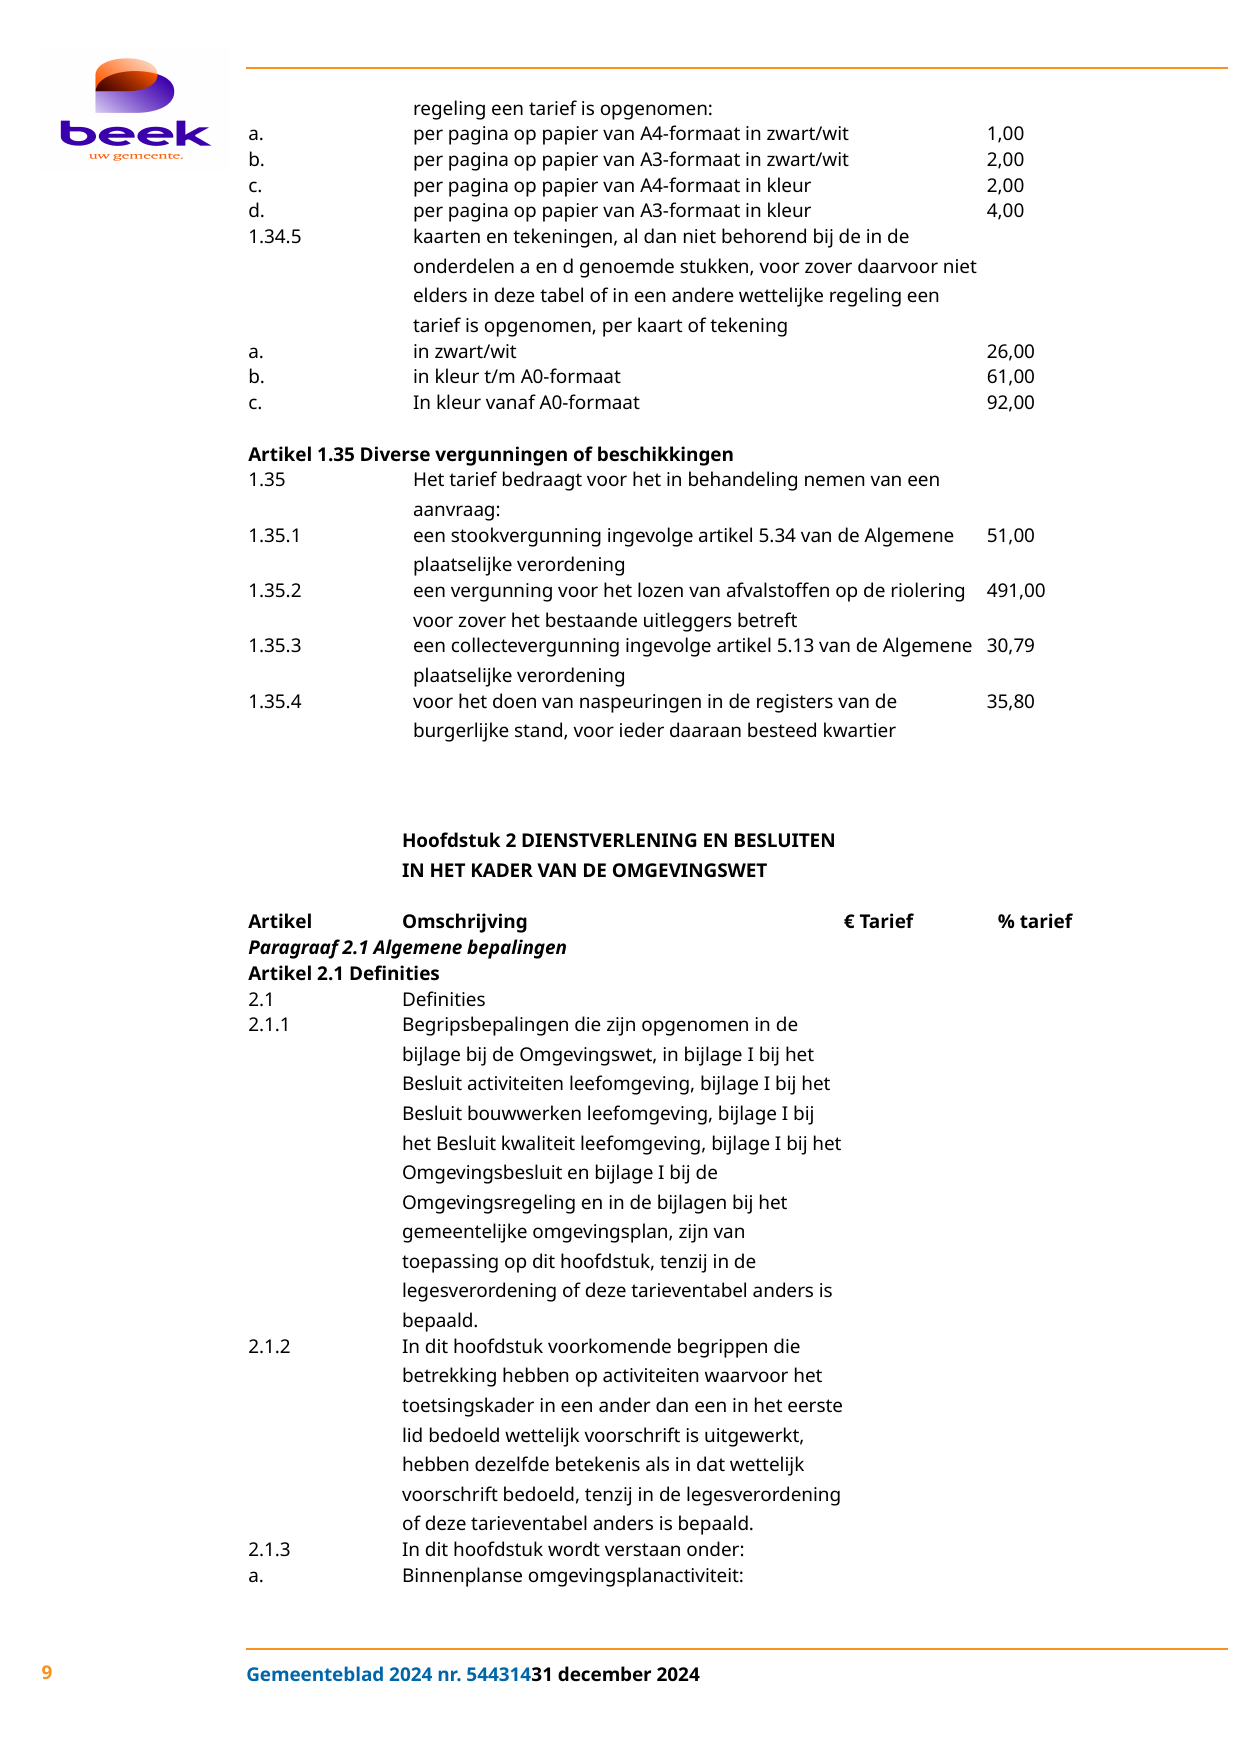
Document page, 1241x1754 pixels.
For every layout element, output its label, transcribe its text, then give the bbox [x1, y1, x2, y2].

table_cell [248, 769, 413, 794]
table_header Hoofdstuk 2 DIENSTVERLENING EN BESLUITEN IN HET KADER VAN DE OMGEVINGSWET [402, 828, 844, 883]
table_cell [844, 960, 998, 986]
table_cell per pagina op papier van A3-formaat in kleur [413, 198, 987, 223]
table_cell per pagina op papier van A4-formaat in kleur [413, 172, 987, 198]
table_cell 2.1.1 [248, 1011, 402, 1333]
table_cell 2.1.2 [248, 1333, 402, 1536]
table_cell € Tarief [844, 909, 998, 934]
table_cell In dit hoofdstuk wordt verstaan onder: [402, 1536, 844, 1562]
table_cell Binnenplanse omgevingsplanactiviteit: [402, 1562, 844, 1588]
table_cell [998, 883, 1152, 908]
table_cell a. [248, 121, 413, 146]
table_cell 92,00 [987, 389, 1152, 415]
table_cell 1.35.3 [248, 633, 413, 688]
table_cell regeling een tarief is opgenomen: [413, 95, 987, 121]
table_cell Artikel 1.35 Diverse vergunningen of beschikkingen [248, 441, 987, 467]
table_cell 1.35.4 [248, 688, 413, 743]
table_cell per pagina op papier van A4-formaat in zwart/wit [413, 121, 987, 146]
table_cell [413, 415, 987, 441]
table_cell [248, 95, 413, 121]
table_cell 1.35.2 [248, 577, 413, 632]
table_cell [844, 883, 998, 908]
table_cell c. [248, 172, 413, 198]
table_cell Begripsbepalingen die zijn opgenomen in de bijlage bij de Omgevingswet, in bijlage I bij het Besluit activiteiten leefomgeving, bijlage I bij het Besluit bouwwerken leefomgeving, bijlage I bij het Besluit kwaliteit leefomgeving, bijlage I bij het Omgevingsbesluit en bijlage I bij de Omgevingsregeling en in de bijlagen bij het gemeentelijke omgevingsplan, zijn van toepassing op dit hoofdstuk, tenzij in de legesverordening of deze tarieventabel anders is bepaald. [402, 1011, 844, 1333]
table_cell [844, 1011, 998, 1333]
table_cell 1.35 [248, 467, 413, 522]
table_cell 2,00 [987, 172, 1152, 198]
table_cell [987, 743, 1152, 769]
table_cell [844, 1536, 998, 1562]
table_cell [987, 415, 1152, 441]
table_cell 1.35.1 [248, 522, 413, 577]
table_cell a. [248, 338, 413, 364]
table_cell [413, 769, 987, 794]
table_cell Omschrijving [402, 909, 844, 934]
table_cell voor het doen van naspeuringen in de registers van de burgerlijke stand, voor ieder daaraan besteed kwartier [413, 688, 987, 743]
table_cell 4,00 [987, 198, 1152, 223]
table_cell Paragraaf 2.1 Algemene bepalingen [248, 934, 844, 960]
table_cell [987, 224, 1152, 338]
table_cell [987, 441, 1152, 467]
table_cell % tarief [998, 909, 1152, 934]
table_cell [844, 986, 998, 1011]
table_cell b. [248, 146, 413, 172]
table_cell [402, 883, 844, 908]
table_cell [998, 1011, 1152, 1333]
table_cell kaarten en tekeningen, al dan niet behorend bij de in de onderdelen a en d genoemde stukken, voor zover daarvoor niet elders in deze tabel of in een andere wettelijke regeling een tarief is opgenomen, per kaart of tekening [413, 224, 987, 338]
table_cell b. [248, 364, 413, 389]
table_cell in zwart/wit [413, 338, 987, 364]
table_cell 51,00 [987, 522, 1152, 577]
table_cell [844, 1562, 998, 1588]
table_cell d. [248, 198, 413, 223]
table_cell [998, 934, 1152, 960]
table_cell [844, 1333, 998, 1536]
table_cell [844, 934, 998, 960]
table_cell 2.1 [248, 986, 402, 1011]
table_cell 30,79 [987, 633, 1152, 688]
table_cell [248, 743, 413, 769]
table_cell [998, 960, 1152, 986]
table_cell [998, 1333, 1152, 1536]
table_cell [987, 467, 1152, 522]
table_cell Het tarief bedraagt voor het in behandeling nemen van een aanvraag: [413, 467, 987, 522]
table_cell een collectevergunning ingevolge artikel 5.13 van de Algemene plaatselijke verordening [413, 633, 987, 688]
table_cell 1.34.5 [248, 224, 413, 338]
table_cell per pagina op papier van A3-formaat in zwart/wit [413, 146, 987, 172]
table_cell 26,00 [987, 338, 1152, 364]
table_cell Artikel [248, 909, 402, 934]
table_cell een stookvergunning ingevolge artikel 5.34 van de Algemene plaatselijke verordening [413, 522, 987, 577]
table_cell een vergunning voor het lozen van afvalstoffen op de riolering voor zover het bestaande uitleggers betreft [413, 577, 987, 632]
table_cell In kleur vanaf A0-formaat [413, 389, 987, 415]
table_cell [998, 1536, 1152, 1562]
table_cell a. [248, 1562, 402, 1588]
table_cell 61,00 [987, 364, 1152, 389]
table_cell [248, 415, 413, 441]
table_cell 35,80 [987, 688, 1152, 743]
table_cell [998, 1562, 1152, 1588]
table_cell 2,00 [987, 146, 1152, 172]
table_cell In dit hoofdstuk voorkomende begrippen die betrekking hebben op activiteiten waarvoor het toetsingskader in een ander dan een in het eerste lid bedoeld wettelijk voorschrift is uitgewerkt, hebben dezelfde betekenis als in dat wettelijk voorschrift bedoeld, tenzij in de legesverordening of deze tarieventabel anders is bepaald. [402, 1333, 844, 1536]
table_cell [998, 986, 1152, 1011]
table_header [998, 828, 1152, 883]
table_cell [987, 769, 1152, 794]
table_cell c. [248, 389, 413, 415]
table_cell 2.1.3 [248, 1536, 402, 1562]
table_cell 491,00 [987, 577, 1152, 632]
table_cell Definities [402, 986, 844, 1011]
table_cell [248, 883, 402, 908]
table_cell 1,00 [987, 121, 1152, 146]
picture [41, 47, 231, 172]
table_cell in kleur t/m A0-formaat [413, 364, 987, 389]
table_header [844, 828, 998, 883]
table_cell [987, 95, 1152, 121]
table_cell [413, 743, 987, 769]
table_header [248, 828, 402, 883]
table_cell Artikel 2.1 Definities [248, 960, 844, 986]
